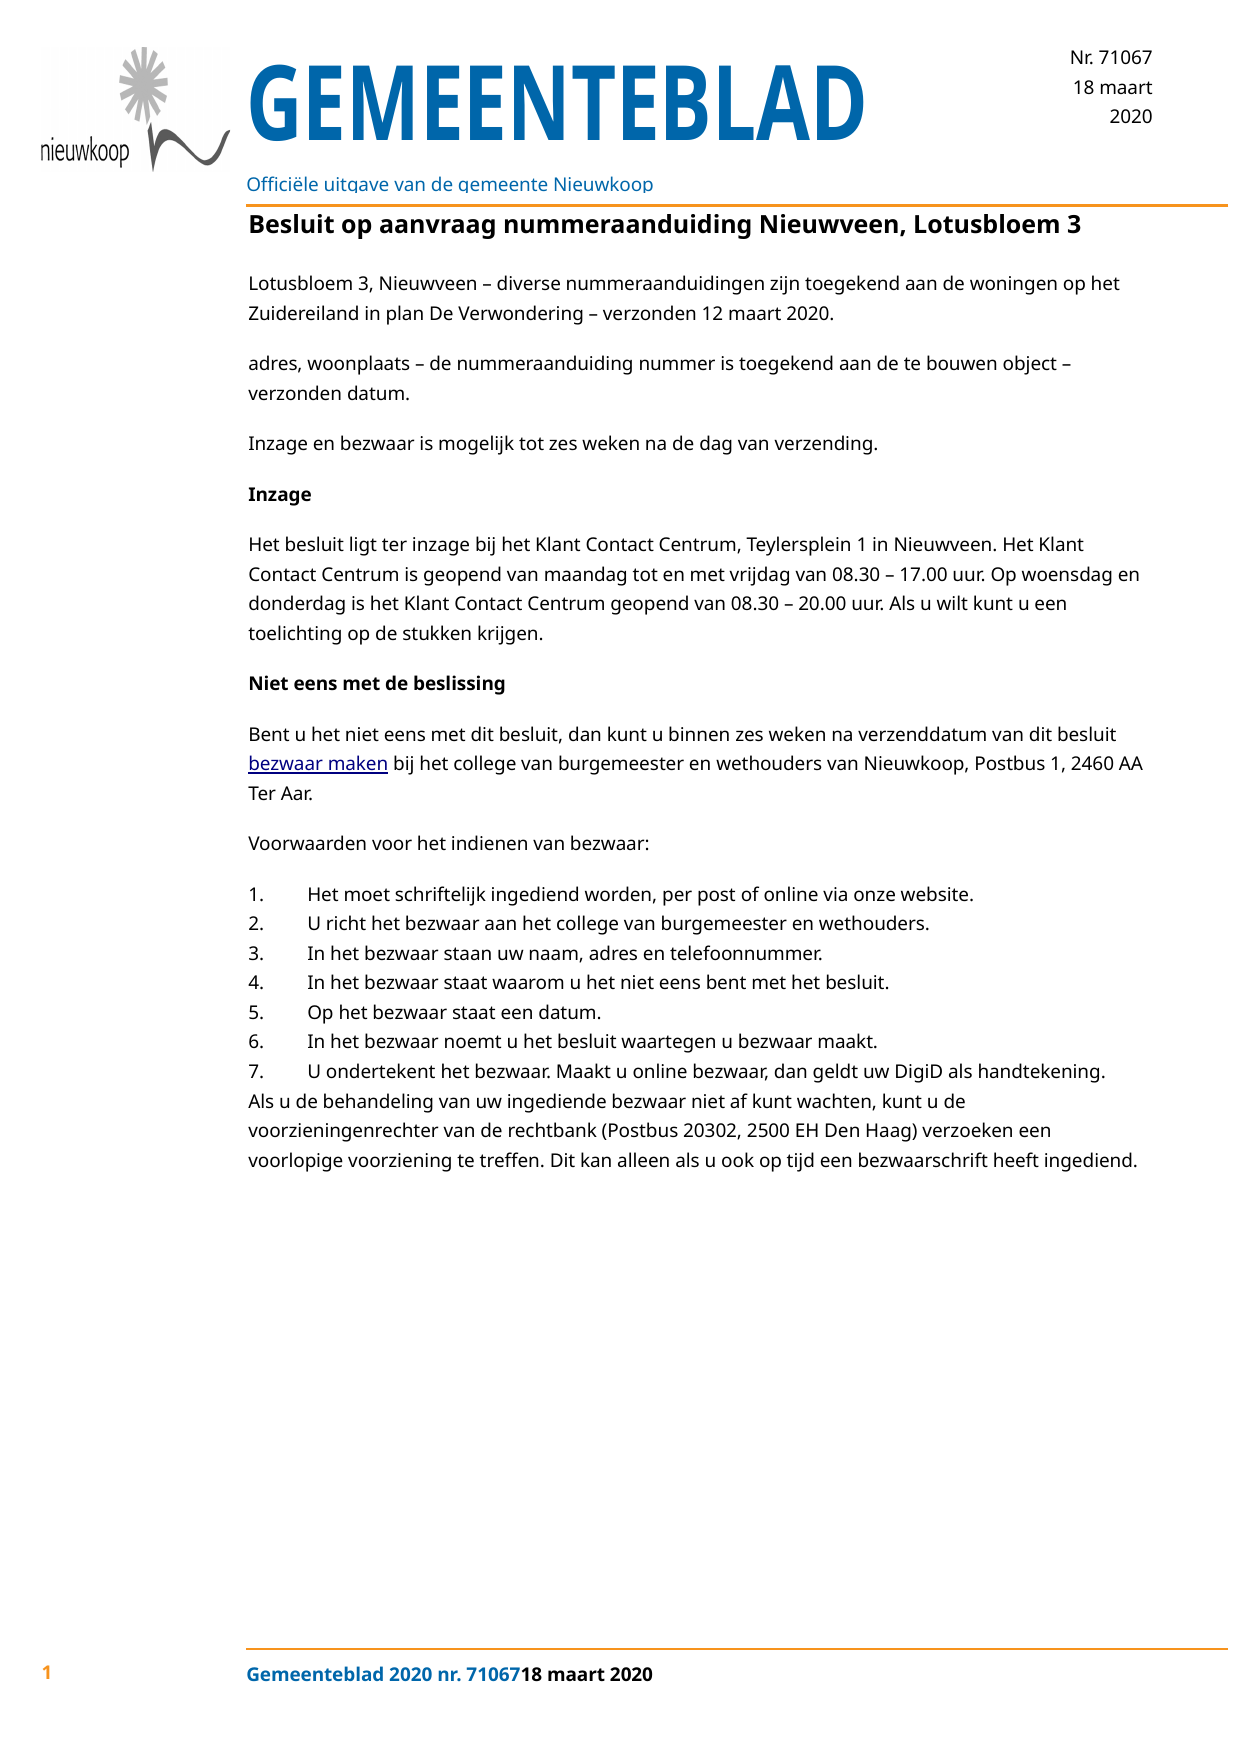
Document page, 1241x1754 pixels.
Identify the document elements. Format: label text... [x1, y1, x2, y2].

text Het besluit ligt ter inzage bij het Klant Contact Centrum, Teylersplein 1 in Nieuwveen. Het Klant Contact Centrum is geopend van maandag tot en met vrijdag van 08.30 – 17.00 uur. Op woensdag en donderdag is het Klant Contact Centrum geopend van 08.30 – 20.00 uur. Als u wilt kunt u een toelichting op de stukken krijgen. [248, 531, 1152, 646]
list Op het bezwaar staat een datum. [248, 999, 1152, 1025]
text Bent u het niet eens met dit besluit, dan kunt u binnen zes weken na verzenddatum van dit besluit bezwaar maken bij het college van burgemeester en wethouders van Nieuwkoop, Postbus 1, 2460 AA Ter Aar. [248, 721, 1152, 806]
list Het moet schriftelijk ingediend worden, per post of online via onze website. [248, 881, 1152, 906]
list U ondertekent het bezwaar. Maakt u online bezwaar, dan geldt uw DigiD als handtekening. [248, 1058, 1152, 1084]
text adres, woonplaats – de nummeraanduiding nummer is toegekend aan de te bouwen object – verzonden datum. [248, 350, 1152, 406]
list In het bezwaar staat waarom u het niet eens bent met het besluit. [248, 969, 1152, 995]
text Niet eens met de beslissing [248, 670, 1152, 696]
list In het bezwaar noemt u het besluit waartegen u bezwaar maakt. [248, 1029, 1152, 1054]
list In het bezwaar staan uw naam, adres en telefoonnummer. [248, 940, 1152, 966]
text Als u de behandeling van uw ingediende bezwaar niet af kunt wachten, kunt u de voorzieningenrechter van de rechtbank (Postbus 20302, 2500 EH Den Haag) verzoeken een voorlopige voorziening te treffen. Dit kan alleen als u ook op tijd een bezwaarschrift heeft ingediend. [248, 1088, 1152, 1173]
text Lotusbloem 3, Nieuwveen – diverse nummeraanduidingen zijn toegekend aan de woningen op het Zuidereiland in plan De Verwondering – verzonden 12 maart 2020. [248, 270, 1152, 326]
text Besluit op aanvraag nummeraanduiding Nieuwveen, Lotusbloem 3 [248, 207, 1152, 241]
list U richt het bezwaar aan het college van burgemeester en wethouders. [248, 910, 1152, 936]
text Inzage en bezwaar is mogelijk tot zes weken na de dag van verzending. [248, 430, 1152, 456]
text Inzage [248, 481, 1152, 506]
picture [41, 47, 231, 172]
text Voorwaarden voor het indienen van bezwaar: [248, 830, 1152, 856]
